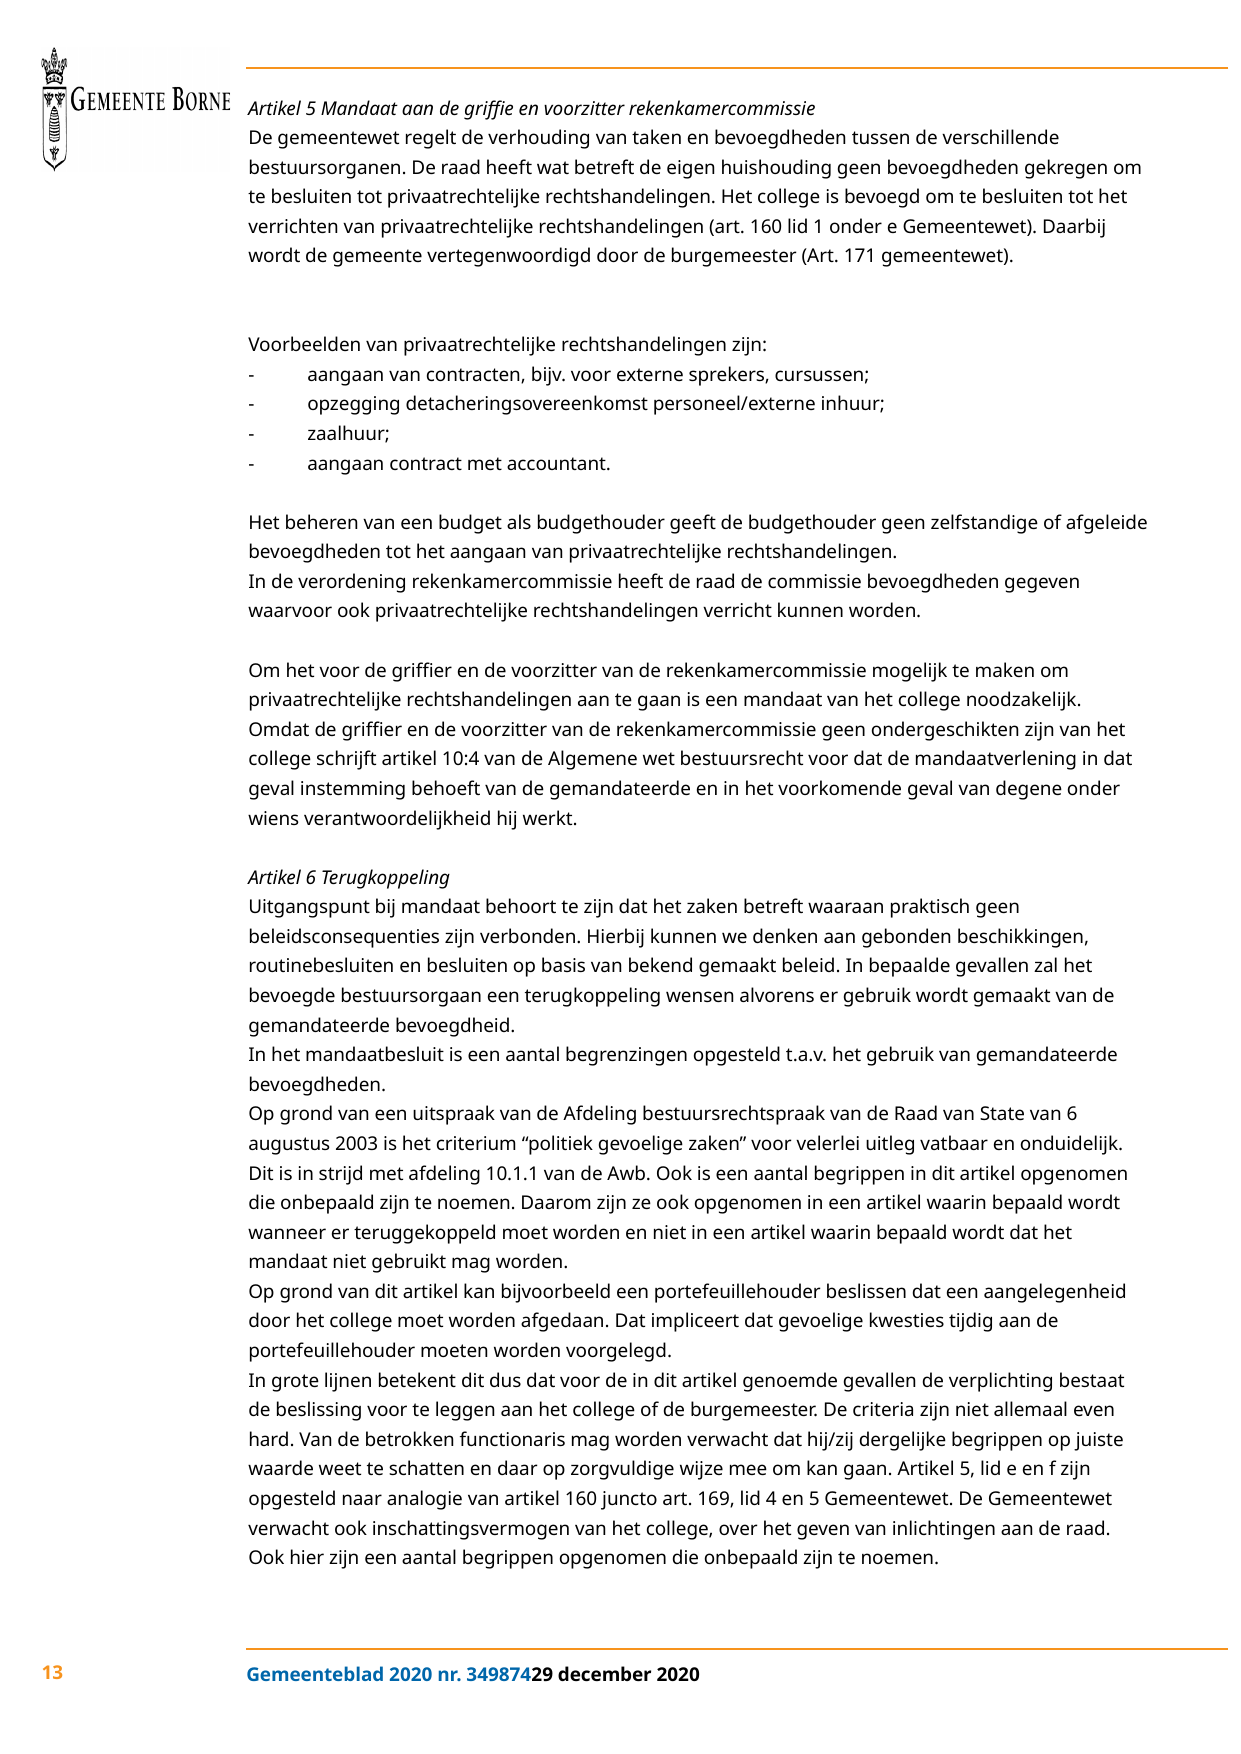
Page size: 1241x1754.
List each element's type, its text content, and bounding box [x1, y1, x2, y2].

text Op grond van een uitspraak van de Afdeling bestuursrechtspraak van de Raad van State van 6 augustus 2003 is het criterium “politiek gevoelige zaken” voor velerlei uitleg vatbaar en onduidelijk. Dit is in strijd met afdeling 10.1.1 van de Awb. Ook is een aantal begrippen in dit artikel opgenomen die onbepaald zijn te noemen. Daarom zijn ze ook opgenomen in een artikel waarin bepaald wordt wanneer er teruggekoppeld moet worden en niet in een artikel waarin bepaald wordt dat het mandaat niet gebruikt mag worden. [248, 1101, 1152, 1274]
list zaalhuur; [248, 420, 1152, 446]
text Uitgangspunt bij mandaat behoort te zijn dat het zaken betreft waaraan praktisch geen beleidsconsequenties zijn verbonden. Hierbij kunnen we denken aan gebonden beschikkingen, routinebesluiten en besluiten op basis van bekend gemaakt beleid. In bepaalde gevallen zal het bevoegde bestuursorgaan een terugkoppeling wensen alvorens er gebruik wordt gemaakt van de gemandateerde bevoegdheid. [248, 893, 1152, 1038]
list aangaan contract met accountant. [248, 450, 1152, 476]
list opzegging detacheringsovereenkomst personeel/externe inhuur; [248, 391, 1152, 416]
text In grote lijnen betekent dit dus dat voor de in dit artikel genoemde gevallen de verplichting bestaat de beslissing voor te leggen aan het college of de burgemeester. De criteria zijn niet allemaal even hard. Van de betrokken functionaris mag worden verwacht dat hij/zij dergelijke begrippen op juiste waarde weet te schatten en daar op zorgvuldige wijze mee om kan gaan. Artikel 5, lid e en f zijn opgesteld naar analogie van artikel 160 juncto art. 169, lid 4 en 5 Gemeentewet. De Gemeentewet verwacht ook inschattingsvermogen van het college, over het geven van inlichtingen aan de raad. Ook hier zijn een aantal begrippen opgenomen die onbepaald zijn te noemen. [248, 1367, 1152, 1570]
list aangaan van contracten, bijv. voor externe sprekers, cursussen; [248, 361, 1152, 387]
text In de verordening rekenkamercommissie heeft de raad de commissie bevoegdheden gegeven waarvoor ook privaatrechtelijke rechtshandelingen verricht kunnen worden. [248, 568, 1152, 623]
text De gemeentewet regelt de verhouding van taken en bevoegdheden tussen de verschillende bestuursorganen. De raad heeft wat betreft de eigen huishouding geen bevoegdheden gekregen om te besluiten tot privaatrechtelijke rechtshandelingen. Het college is bevoegd om te besluiten tot het verrichten van privaatrechtelijke rechtshandelingen (art. 160 lid 1 onder e Gemeentewet). Daarbij wordt de gemeente vertegenwoordigd door de burgemeester (Art. 171 gemeentewet). [248, 124, 1152, 268]
text In het mandaatbesluit is een aantal begrenzingen opgesteld t.a.v. het gebruik van gemandateerde bevoegdheden. [248, 1041, 1152, 1097]
text Omdat de griffier en de voorzitter van de rekenkamercommissie geen ondergeschikten zijn van het college schrijft artikel 10:4 van de Algemene wet bestuursrecht voor dat de mandaatverlening in dat geval instemming behoeft van de gemandateerde en in het voorkomende geval van degene onder wiens verantwoordelijkheid hij werkt. [248, 716, 1152, 831]
text Op grond van dit artikel kan bijvoorbeeld een portefeuillehouder beslissen dat een aangelegenheid door het college moet worden afgedaan. Dat impliceert dat gevoelige kwesties tijdig aan de portefeuillehouder moeten worden voorgelegd. [248, 1278, 1152, 1363]
text Artikel 6 Terugkoppeling [248, 864, 1152, 890]
text Het beheren van een budget als budgethouder geeft de budgethouder geen zelfstandige of afgeleide bevoegdheden tot het aangaan van privaatrechtelijke rechtshandelingen. [248, 509, 1152, 564]
picture [41, 47, 231, 172]
text Artikel 5 Mandaat aan de griffie en voorzitter rekenkamercommissie [248, 95, 1152, 121]
text Voorbeelden van privaatrechtelijke rechtshandelingen zijn: [248, 331, 1152, 357]
text Om het voor de griffier en de voorzitter van de rekenkamercommissie mogelijk te maken om privaatrechtelijke rechtshandelingen aan te gaan is een mandaat van het college noodzakelijk. [248, 657, 1152, 712]
